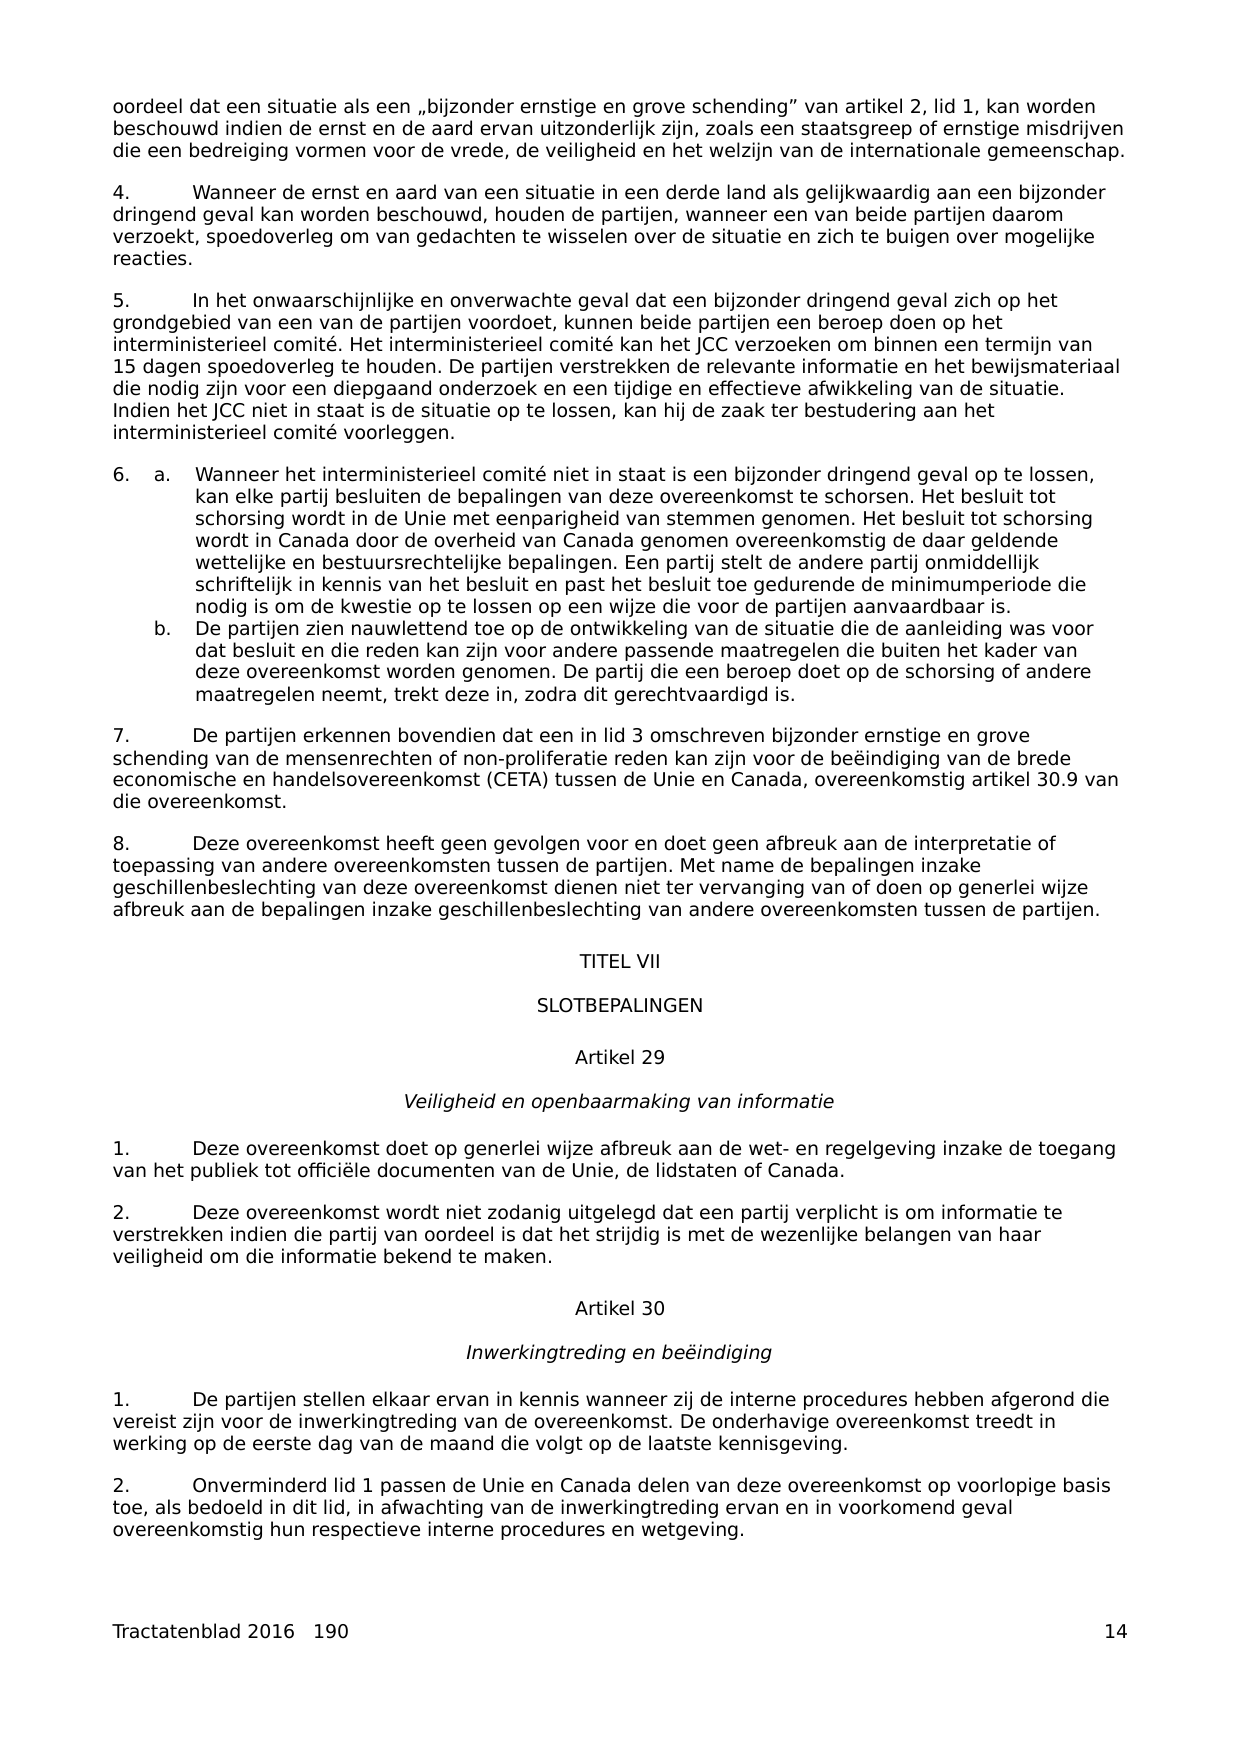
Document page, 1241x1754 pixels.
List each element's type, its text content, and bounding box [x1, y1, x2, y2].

text 5. In het onwaarschijnlijke en onverwachte geval dat een bijzonder dringend geval zich op het grondgebied van een van de partijen voordoet, kunnen beide partijen een beroep doen op het interministerieel comité. Het interministerieel comité kan het JCC verzoeken om binnen een termijn van 15 dagen spoedoverleg te houden. De partijen verstrekken de relevante informatie en het bewijsmateriaal die nodig zijn voor een diepgaand onderzoek en een tijdige en effectieve afwikkeling van de situatie. Indien het JCC niet in staat is de situatie op te lossen, kan hij de zaak ter bestudering aan het interministerieel comité voorleggen. [112, 290, 1128, 444]
subtitle Artikel 29 Veiligheid en openbaarmaking van informatie [112, 1047, 1128, 1113]
text 2. Deze overeenkomst wordt niet zodanig uitgelegd dat een partij verplicht is om informatie te verstrekken indien die partij van oordeel is dat het strijdig is met de wezenlijke belangen van haar veiligheid om die informatie bekend te maken. [112, 1202, 1128, 1268]
text b. De partijen zien nauwlettend toe op de ontwikkeling van de situatie die de aanleiding was voor dat besluit en die reden kan zijn voor andere passende maatregelen die buiten het kader van deze overeenkomst worden genomen. De partij die een beroep doet op de schorsing of andere maatregelen neemt, trekt deze in, zodra dit gerechtvaardigd is. [153, 617, 1128, 705]
text 4. Wanneer de ernst en aard van een situatie in een derde land als gelijkwaardig aan een bijzonder dringend geval kan worden beschouwd, houden de partijen, wanneer een van beide partijen daarom verzoekt, spoedoverleg om van gedachten te wisselen over de situatie en zich te buigen over mogelijke reacties. [112, 182, 1128, 270]
text oordeel dat een situatie als een „bijzonder ernstige en grove schending” van artikel 2, lid 1, kan worden beschouwd indien de ernst en de aard ervan uitzonderlijk zijn, zoals een staatsgreep of ernstige misdrijven die een bedreiging vormen voor de vrede, de veiligheid en het welzijn van de internationale gemeenschap. [112, 96, 1128, 162]
subtitle TITEL VII SLOTBEPALINGEN [112, 951, 1128, 1017]
text 2. Onverminderd lid 1 passen de Unie en Canada delen van deze overeenkomst op voorlopige basis toe, als bedoeld in dit lid, in afwachting van de inwerkingtreding ervan en in voorkomend geval overeenkomstig hun respectieve interne procedures en wetgeving. [112, 1475, 1128, 1541]
subtitle Artikel 30 Inwerkingtreding en beëindiging [112, 1298, 1128, 1364]
text 1. De partijen stellen elkaar ervan in kennis wanneer zij de interne procedures hebben afgerond die vereist zijn voor de inwerkingtreding van de overeenkomst. De onderhavige overeenkomst treedt in werking op de eerste dag van de maand die volgt op de laatste kennisgeving. [112, 1389, 1128, 1455]
text 7. De partijen erkennen bovendien dat een in lid 3 omschreven bijzonder ernstige en grove schending van de mensenrechten of non-proliferatie reden kan zijn voor de beëindiging van de brede economische en handelsovereenkomst (CETA) tussen de Unie en Canada, overeenkomstig artikel 30.9 van die overeenkomst. [112, 725, 1128, 813]
text 6. a. Wanneer het interministerieel comité niet in staat is een bijzonder dringend geval op te lossen, kan elke partij besluiten de bepalingen van deze overeenkomst te schorsen. Het besluit tot schorsing wordt in de Unie met eenparigheid van stemmen genomen. Het besluit tot schorsing wordt in Canada door de overheid van Canada genomen overeenkomstig de daar geldende wettelijke en bestuursrechtelijke bepalingen. Een partij stelt de andere partij onmiddellijk schriftelijk in kennis van het besluit en past het besluit toe gedurende de minimumperiode die nodig is om de kwestie op te lossen op een wijze die voor de partijen aanvaardbaar is. [112, 464, 1128, 617]
text 1. Deze overeenkomst doet op generlei wijze afbreuk aan de wet- en regelgeving inzake de toegang van het publiek tot officiële documenten van de Unie, de lidstaten of Canada. [112, 1138, 1128, 1182]
text 8. Deze overeenkomst heeft geen gevolgen voor en doet geen afbreuk aan de interpretatie of toepassing van andere overeenkomsten tussen de partijen. Met name de bepalingen inzake geschillenbeslechting van deze overeenkomst dienen niet ter vervanging van of doen op generlei wijze afbreuk aan de bepalingen inzake geschillenbeslechting van andere overeenkomsten tussen de partijen. [112, 833, 1128, 921]
